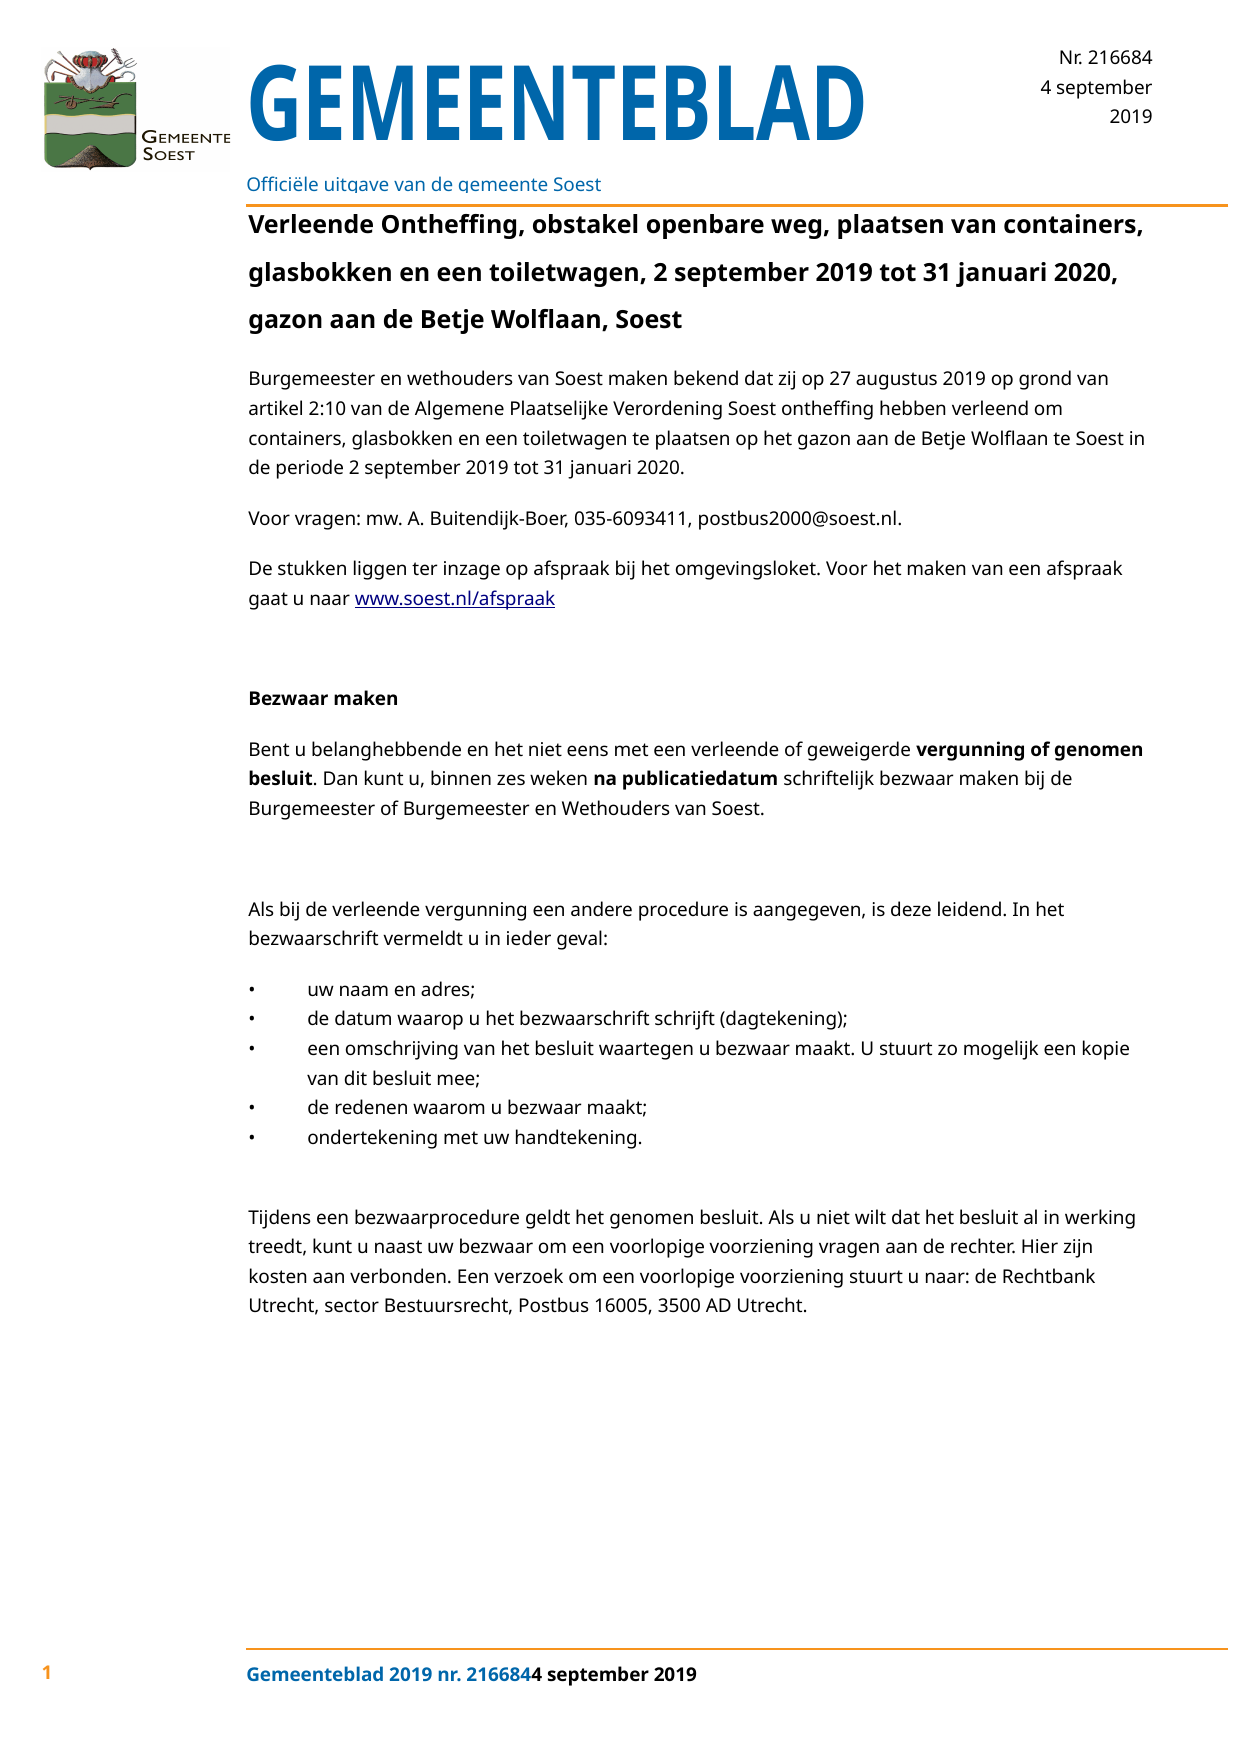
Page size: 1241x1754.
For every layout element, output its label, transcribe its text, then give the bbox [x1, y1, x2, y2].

text Tijdens een bezwaarprocedure geldt het genomen besluit. Als u niet wilt dat het besluit al in werking treedt, kunt u naast uw bezwaar om een voorlopige voorziening vragen aan de rechter. Hier zijn kosten aan verbonden. Een verzoek om een voorlopige voorziening stuurt u naar: de Rechtbank Utrecht, sector Bestuursrecht, Postbus 16005, 3500 AD Utrecht. [248, 1204, 1152, 1318]
text De stukken liggen ter inzage op afspraak bij het omgevingsloket. Voor het maken van een afspraak gaat u naar www.soest.nl/afspraak [248, 555, 1152, 610]
list uw naam en adres; [248, 976, 1152, 1002]
text Bezwaar maken [248, 686, 1152, 711]
list de datum waarop u het bezwaarschrift schrijft (dagtekening); [248, 1006, 1152, 1031]
list ondertekening met uw handtekening. [248, 1124, 1152, 1149]
text Bent u belanghebbende en het niet eens met een verleende of geweigerde vergunning of genomen besluit. Dan kunt u, binnen zes weken na publicatiedatum schriftelijk bezwaar maken bij de Burgemeester of Burgemeester en Wethouders van Soest. [248, 736, 1152, 821]
picture [41, 47, 231, 172]
text Voor vragen: mw. A. Buitendijk-Boer, 035-6093411, postbus2000@soest.nl. [248, 505, 1152, 530]
list de redenen waarom u bezwaar maakt; [248, 1094, 1152, 1120]
text Burgemeester en wethouders van Soest maken bekend dat zij op 27 augustus 2019 op grond van artikel 2:10 van de Algemene Plaatselijke Verordening Soest ontheffing hebben verleend om containers, glasbokken en een toiletwagen te plaatsen op het gazon aan de Betje Wolflaan te Soest in de periode 2 september 2019 tot 31 januari 2020. [248, 366, 1152, 480]
text Verleende Ontheffing, obstakel openbare weg, plaatsen van containers, glasbokken en een toiletwagen, 2 september 2019 tot 31 januari 2020, gazon aan de Betje Wolflaan, Soest [248, 207, 1152, 336]
text Als bij de verleende vergunning een andere procedure is aangegeven, is deze leidend. In het bezwaarschrift vermeldt u in ieder geval: [248, 896, 1152, 951]
list een omschrijving van het besluit waartegen u bezwaar maakt. U stuurt zo mogelijk een kopie van dit besluit mee; [248, 1035, 1152, 1090]
